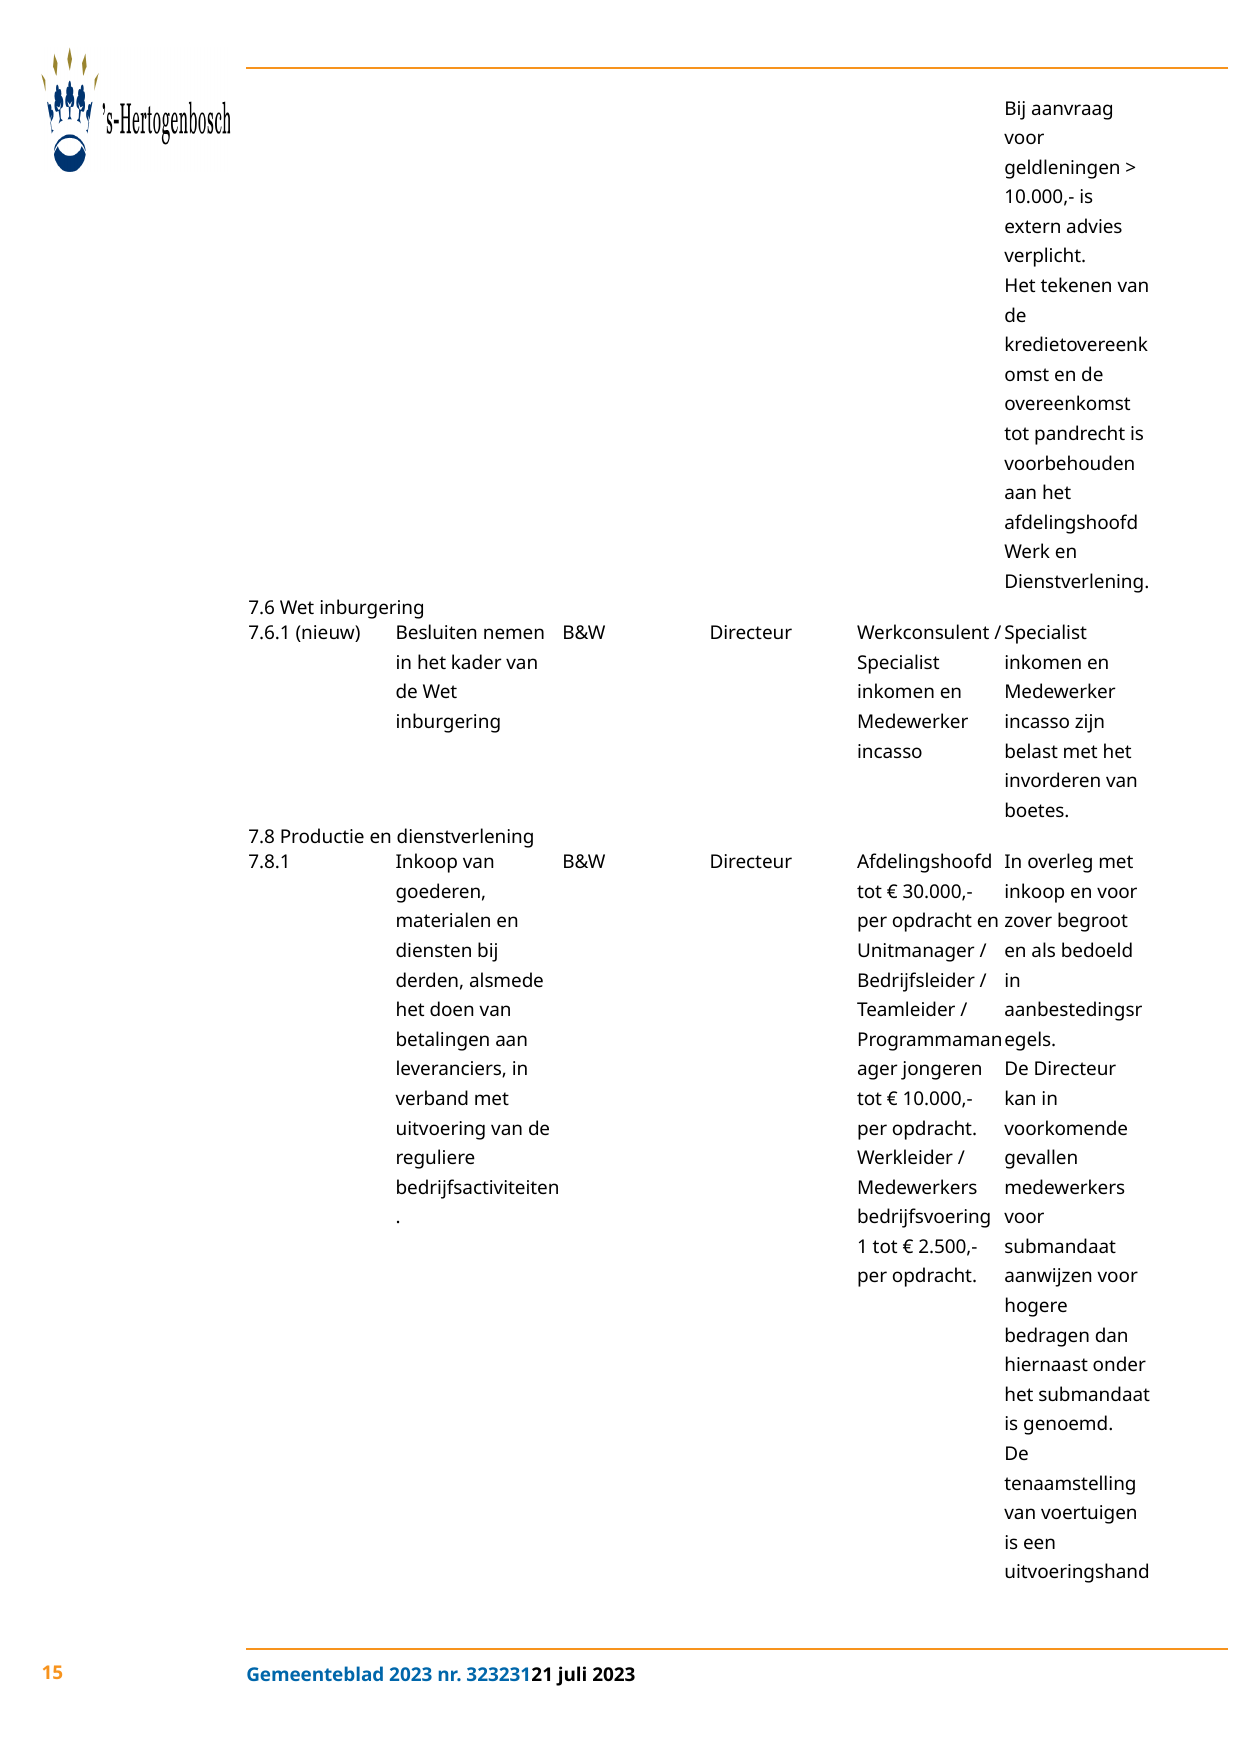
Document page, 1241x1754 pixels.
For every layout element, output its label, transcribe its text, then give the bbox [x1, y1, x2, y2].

table_cell 7.8 Productie en dienstverlening [248, 823, 1152, 848]
table_cell 7.6 Wet inburgering [248, 594, 1152, 619]
table_cell [562, 95, 709, 594]
table_cell [857, 95, 1004, 594]
table_cell 7.6.1 (nieuw) [248, 620, 395, 823]
table_cell Bij aanvraag voor geldleningen > 10.000,- is extern advies verplicht. Het tekenen van de kredietovereenkomst en de overeenkomst tot pandrecht is voorbehouden aan het afdelingshoofd Werk en Dienstverlening. [1004, 95, 1152, 594]
table_cell Directeur [709, 849, 857, 1584]
table_cell 7.8.1 [248, 849, 395, 1584]
table_cell [395, 95, 562, 594]
table_cell Besluiten nemen in het kader van de Wet inburgering [395, 620, 562, 823]
table_cell Inkoop van goederen, materialen en diensten bij derden, alsmede het doen van betalingen aan leveranciers, in verband met uitvoering van de reguliere bedrijfsactiviteiten. [395, 849, 562, 1584]
table_cell Werkconsulent / Specialist inkomen en Medewerker incasso [857, 620, 1004, 823]
table_cell B&W [562, 620, 709, 823]
table_cell Specialist inkomen en Medewerker incasso zijn belast met het invorderen van boetes. [1004, 620, 1152, 823]
table_cell [709, 95, 857, 594]
table_cell In overleg met inkoop en voor zover begroot en als bedoeld in aanbestedingsregels. De Directeur kan in voorkomende gevallen medewerkers voor submandaat aanwijzen voor hogere bedragen dan hiernaast onder het submandaat is genoemd. De tenaamstelling van voertuigen is een uitvoeringshand [1004, 849, 1152, 1584]
table_cell Afdelingshoofd tot € 30.000,- per opdracht en Unitmanager / Bedrijfsleider / Teamleider / Programmamanager jongeren tot € 10.000,- per opdracht. Werkleider / Medewerkers bedrijfsvoering 1 tot € 2.500,- per opdracht. [857, 849, 1004, 1584]
table_cell [248, 95, 395, 594]
table_cell B&W [562, 849, 709, 1584]
picture [41, 47, 231, 172]
table_cell Directeur [709, 620, 857, 823]
